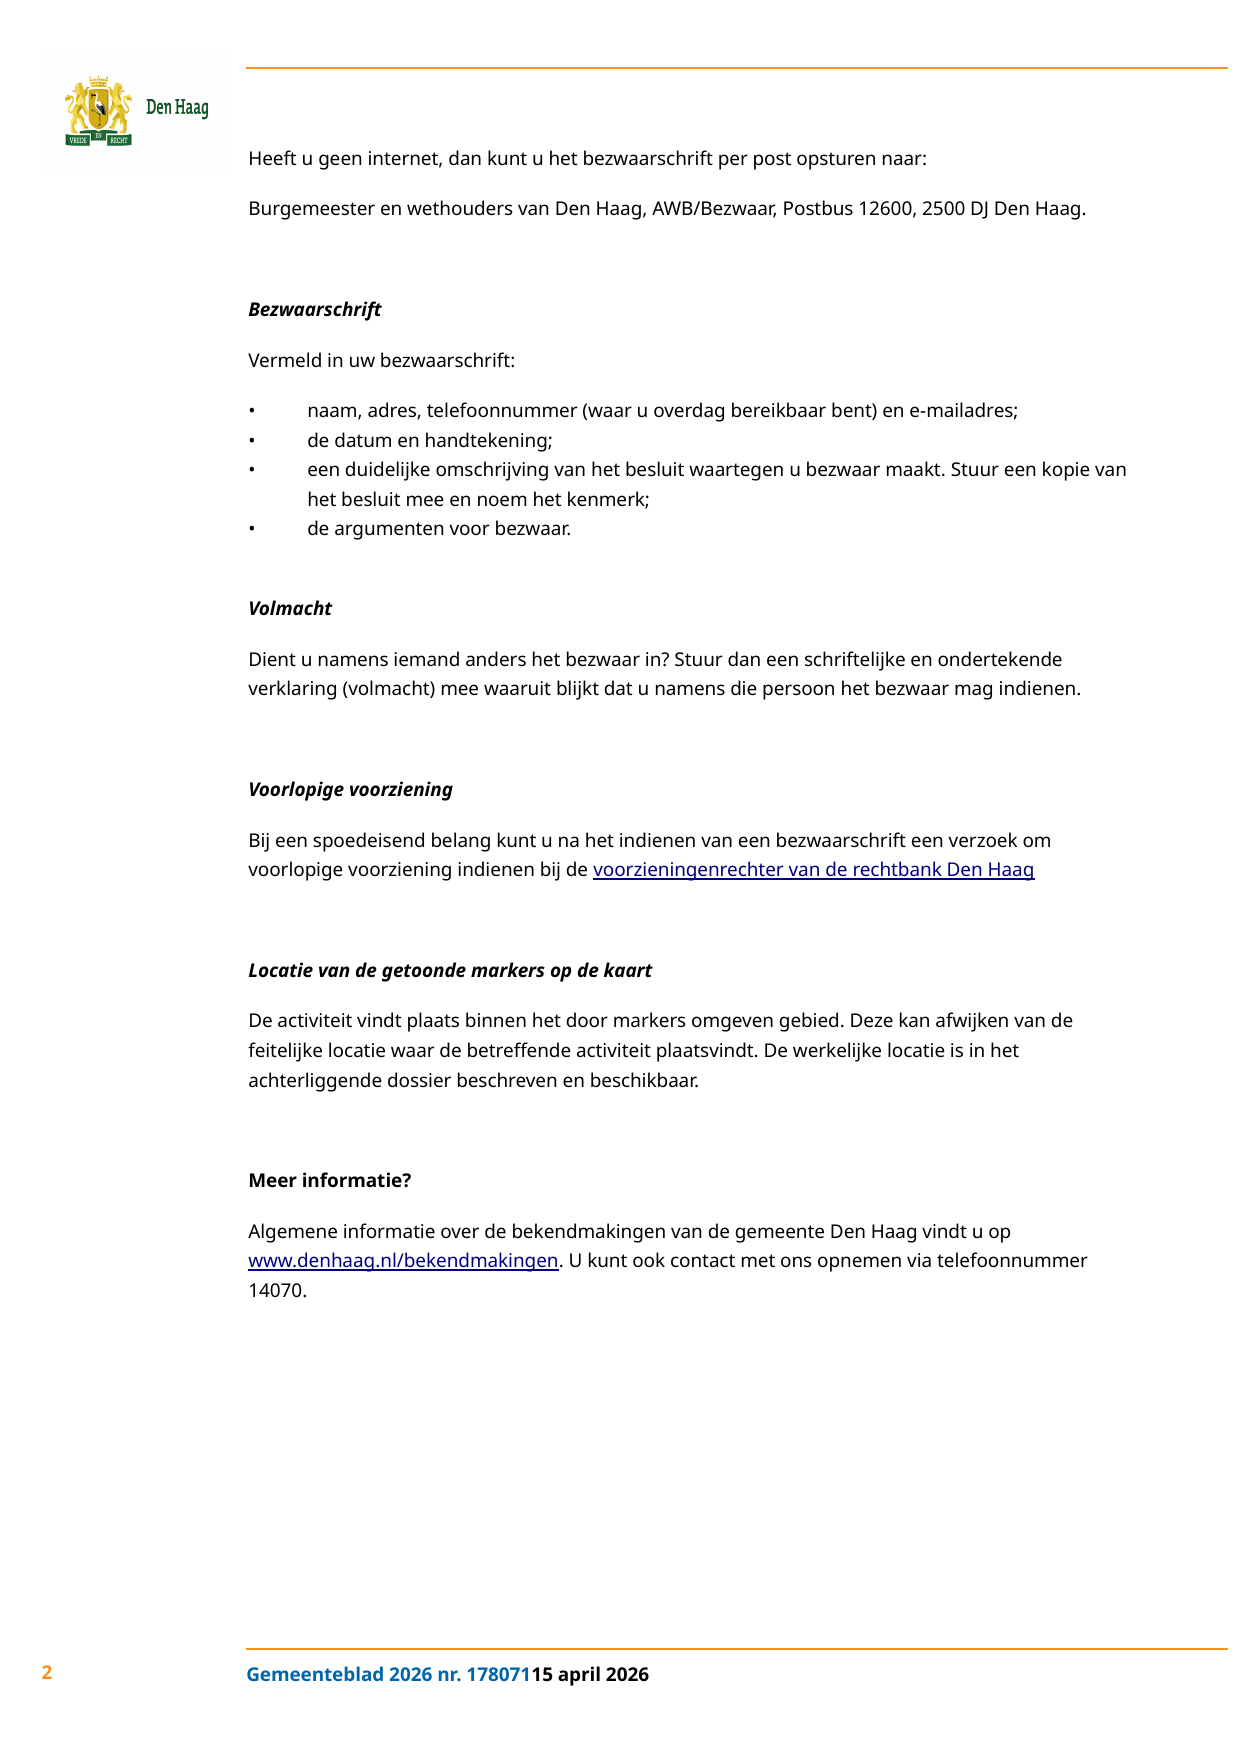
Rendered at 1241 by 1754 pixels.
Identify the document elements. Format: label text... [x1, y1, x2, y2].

text Dient u namens iemand anders het bezwaar in? Stuur dan een schriftelijke en ondertekende verklaring (volmacht) mee waaruit blijkt dat u namens die persoon het bezwaar mag indienen. [248, 646, 1152, 701]
text Vermeld in uw bezwaarschrift: [248, 347, 1152, 373]
list een duidelijke omschrijving van het besluit waartegen u bezwaar maakt. Stuur een kopie van het besluit mee en noem het kenmerk; [248, 456, 1152, 512]
text Burgemeester en wethouders van Den Haag, AWB/Bezwaar, Postbus 12600, 2500 DJ Den Haag. [248, 196, 1152, 221]
text De activiteit vindt plaats binnen het door markers omgeven gebied. Deze kan afwijken van de feitelijke locatie waar de betreffende activiteit plaatsvindt. De werkelijke locatie is in het achterliggende dossier beschreven en beschikbaar. [248, 1008, 1152, 1093]
text Voorlopige voorziening [248, 776, 1152, 802]
list naam, adres, telefoonnummer (waar u overdag bereikbaar bent) en e-mailadres; [248, 397, 1152, 423]
picture [41, 47, 231, 172]
text Bij een spoedeisend belang kunt u na het indienen van een bezwaarschrift een verzoek om voorlopige voorziening indienen bij de voorzieningenrechter van de rechtbank Den Haag [248, 827, 1152, 882]
text Bezwaarschrift [248, 296, 1152, 322]
text Meer informatie? [248, 1168, 1152, 1193]
list de argumenten voor bezwaar. [248, 516, 1152, 541]
text Locatie van de getoonde markers op de kaart [248, 957, 1152, 983]
text Volmacht [248, 596, 1152, 621]
list de datum en handtekening; [248, 427, 1152, 453]
text Algemene informatie over de bekendmakingen van de gemeente Den Haag vindt u op www.denhaag.nl/bekendmakingen. U kunt ook contact met ons opnemen via telefoonnummer 14070. [248, 1218, 1152, 1303]
text Heeft u geen internet, dan kunt u het bezwaarschrift per post opsturen naar: [248, 145, 1152, 171]
